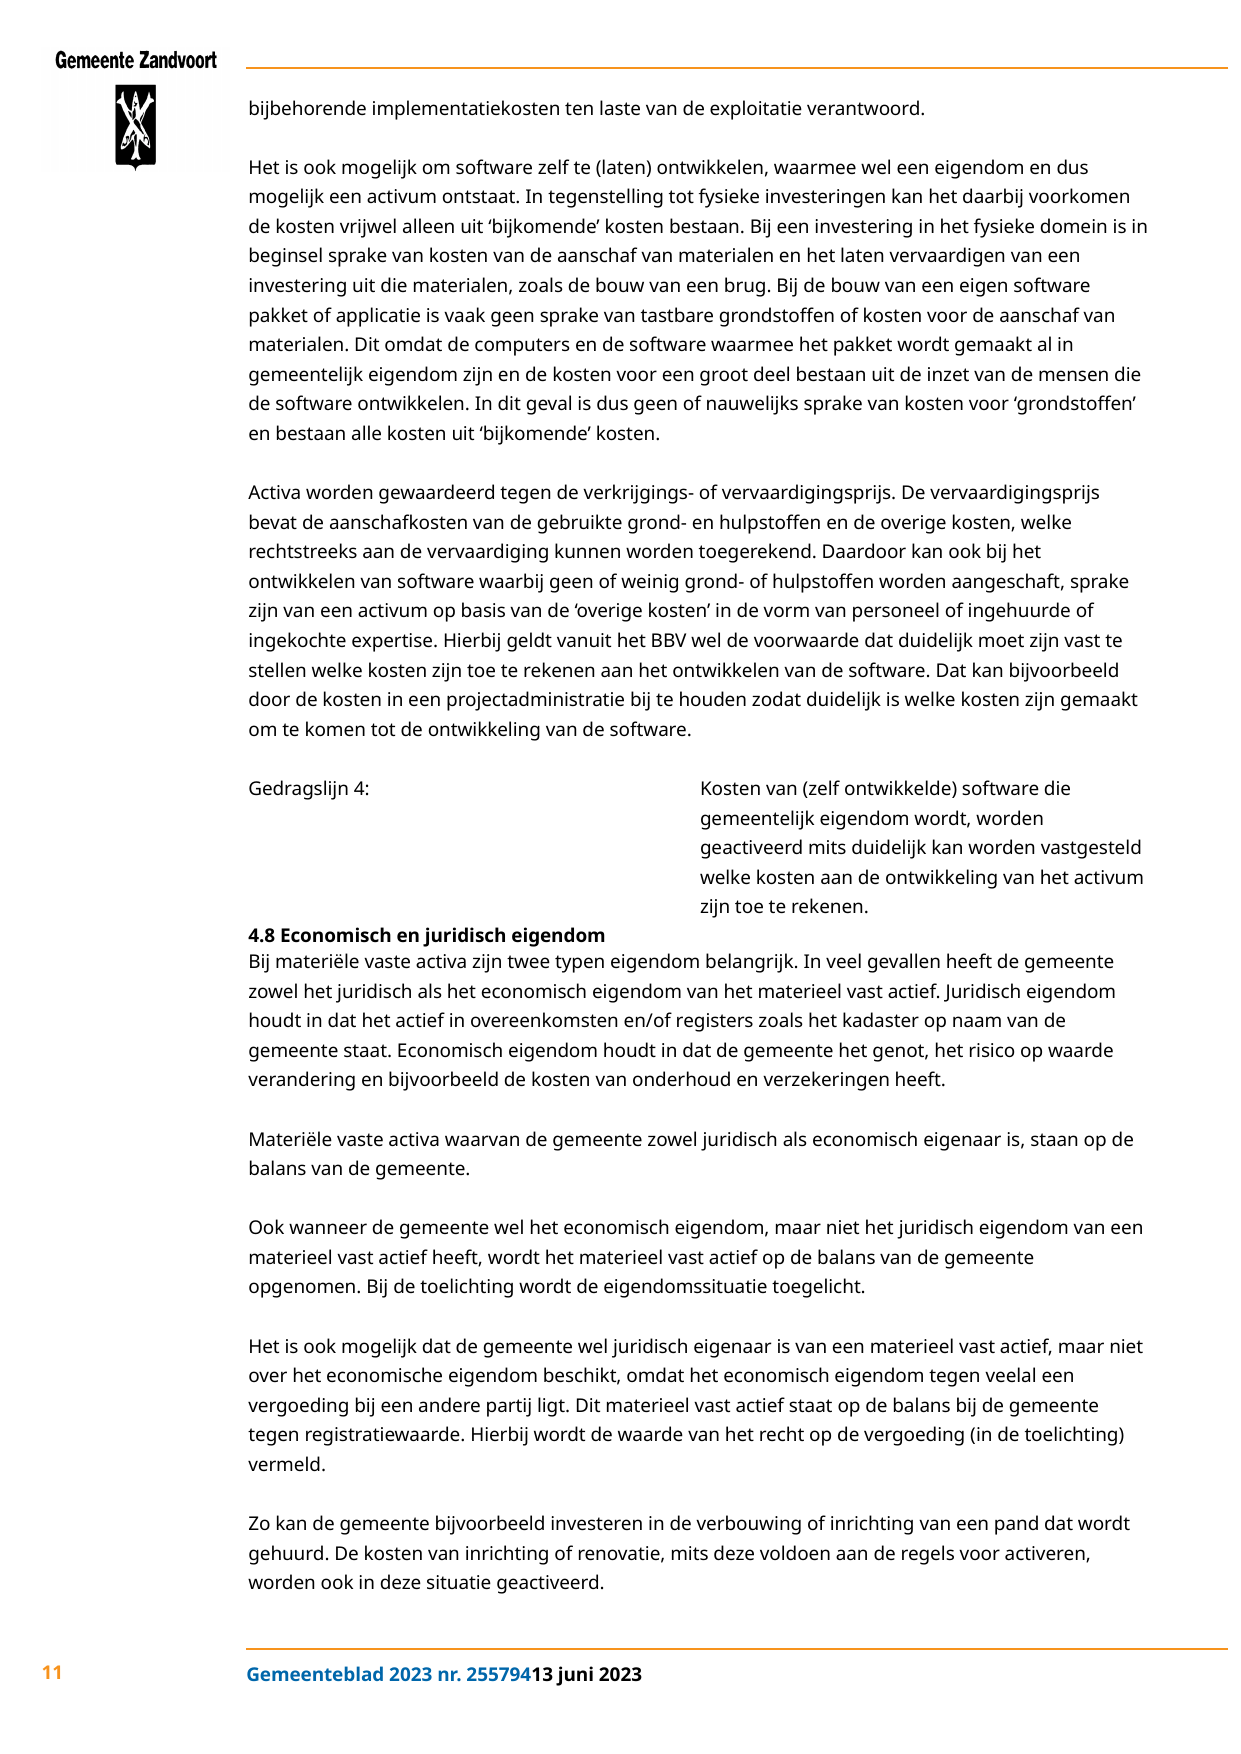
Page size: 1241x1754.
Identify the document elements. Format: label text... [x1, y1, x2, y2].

picture [41, 47, 231, 172]
text Het is ook mogelijk dat de gemeente wel juridisch eigenaar is van een materieel vast actief, maar niet over het economische eigendom beschikt, omdat het economisch eigendom tegen veelal een vergoeding bij een andere partij ligt. Dit materieel vast actief staat op de balans bij de gemeente tegen registratiewaarde. Hierbij wordt de waarde van het recht op de vergoeding (in de toelichting) vermeld. [248, 1333, 1152, 1477]
text Activa worden gewaardeerd tegen de verkrijgings- of vervaardigingsprijs. De vervaardigingsprijs bevat de aanschafkosten van de gebruikte grond- en hulpstoffen en de overige kosten, welke rechtstreeks aan de vervaardiging kunnen worden toegerekend. Daardoor kan ook bij het ontwikkelen van software waarbij geen of weinig grond- of hulpstoffen worden aangeschaft, sprake zijn van een activum op basis van de ‘overige kosten’ in de vorm van personeel of ingehuurde of ingekochte expertise. Hierbij geldt vanuit het BBV wel de voorwaarde dat duidelijk moet zijn vast te stellen welke kosten zijn toe te rekenen aan het ontwikkelen van de software. Dat kan bijvoorbeeld door de kosten in een projectadministratie bij te houden zodat duidelijk is welke kosten zijn gemaakt om te komen tot de ontwikkeling van de software. [248, 479, 1152, 742]
text bijbehorende implementatiekosten ten laste van de exploitatie verantwoord. [248, 95, 1152, 121]
text Zo kan de gemeente bijvoorbeeld investeren in de verbouwing of inrichting van een pand dat wordt gehuurd. De kosten van inrichting of renovatie, mits deze voldoen aan de regels voor activeren, worden ook in deze situatie geactiveerd. [248, 1510, 1152, 1595]
table_header Kosten van (zelf ontwikkelde) software die gemeentelijk eigendom wordt, worden geactiveerd mits duidelijk kan worden vastgesteld welke kosten aan de ontwikkeling van het activum zijn toe te rekenen. [700, 775, 1152, 919]
table_header Gedragslijn 4: [248, 775, 700, 919]
text Het is ook mogelijk om software zelf te (laten) ontwikkelen, waarmee wel een eigendom en dus mogelijk een activum ontstaat. In tegenstelling tot fysieke investeringen kan het daarbij voorkomen de kosten vrijwel alleen uit ‘bijkomende’ kosten bestaan. Bij een investering in het fysieke domein is in beginsel sprake van kosten van de aanschaf van materialen en het laten vervaardigen van een investering uit die materialen, zoals de bouw van een brug. Bij de bouw van een eigen software pakket of applicatie is vaak geen sprake van tastbare grondstoffen of kosten voor de aanschaf van materialen. Dit omdat de computers en de software waarmee het pakket wordt gemaakt al in gemeentelijk eigendom zijn en de kosten voor een groot deel bestaan uit de inzet van de mensen die de software ontwikkelen. In dit geval is dus geen of nauwelijks sprake van kosten voor ‘grondstoffen’ en bestaan alle kosten uit ‘bijkomende’ kosten. [248, 154, 1152, 446]
text Materiële vaste activa waarvan de gemeente zowel juridisch als economisch eigenaar is, staan op de balans van de gemeente. [248, 1126, 1152, 1181]
text 4.8 Economisch en juridisch eigendom [248, 923, 1152, 948]
text Ook wanneer de gemeente wel het economisch eigendom, maar niet het juridisch eigendom van een materieel vast actief heeft, wordt het materieel vast actief op de balans van de gemeente opgenomen. Bij de toelichting wordt de eigendomssituatie toegelicht. [248, 1214, 1152, 1299]
text Bij materiële vaste activa zijn twee typen eigendom belangrijk. In veel gevallen heeft de gemeente zowel het juridisch als het economisch eigendom van het materieel vast actief. Juridisch eigendom houdt in dat het actief in overeenkomsten en/of registers zoals het kadaster op naam van de gemeente staat. Economisch eigendom houdt in dat de gemeente het genot, het risico op waarde verandering en bijvoorbeeld de kosten van onderhoud en verzekeringen heeft. [248, 948, 1152, 1092]
